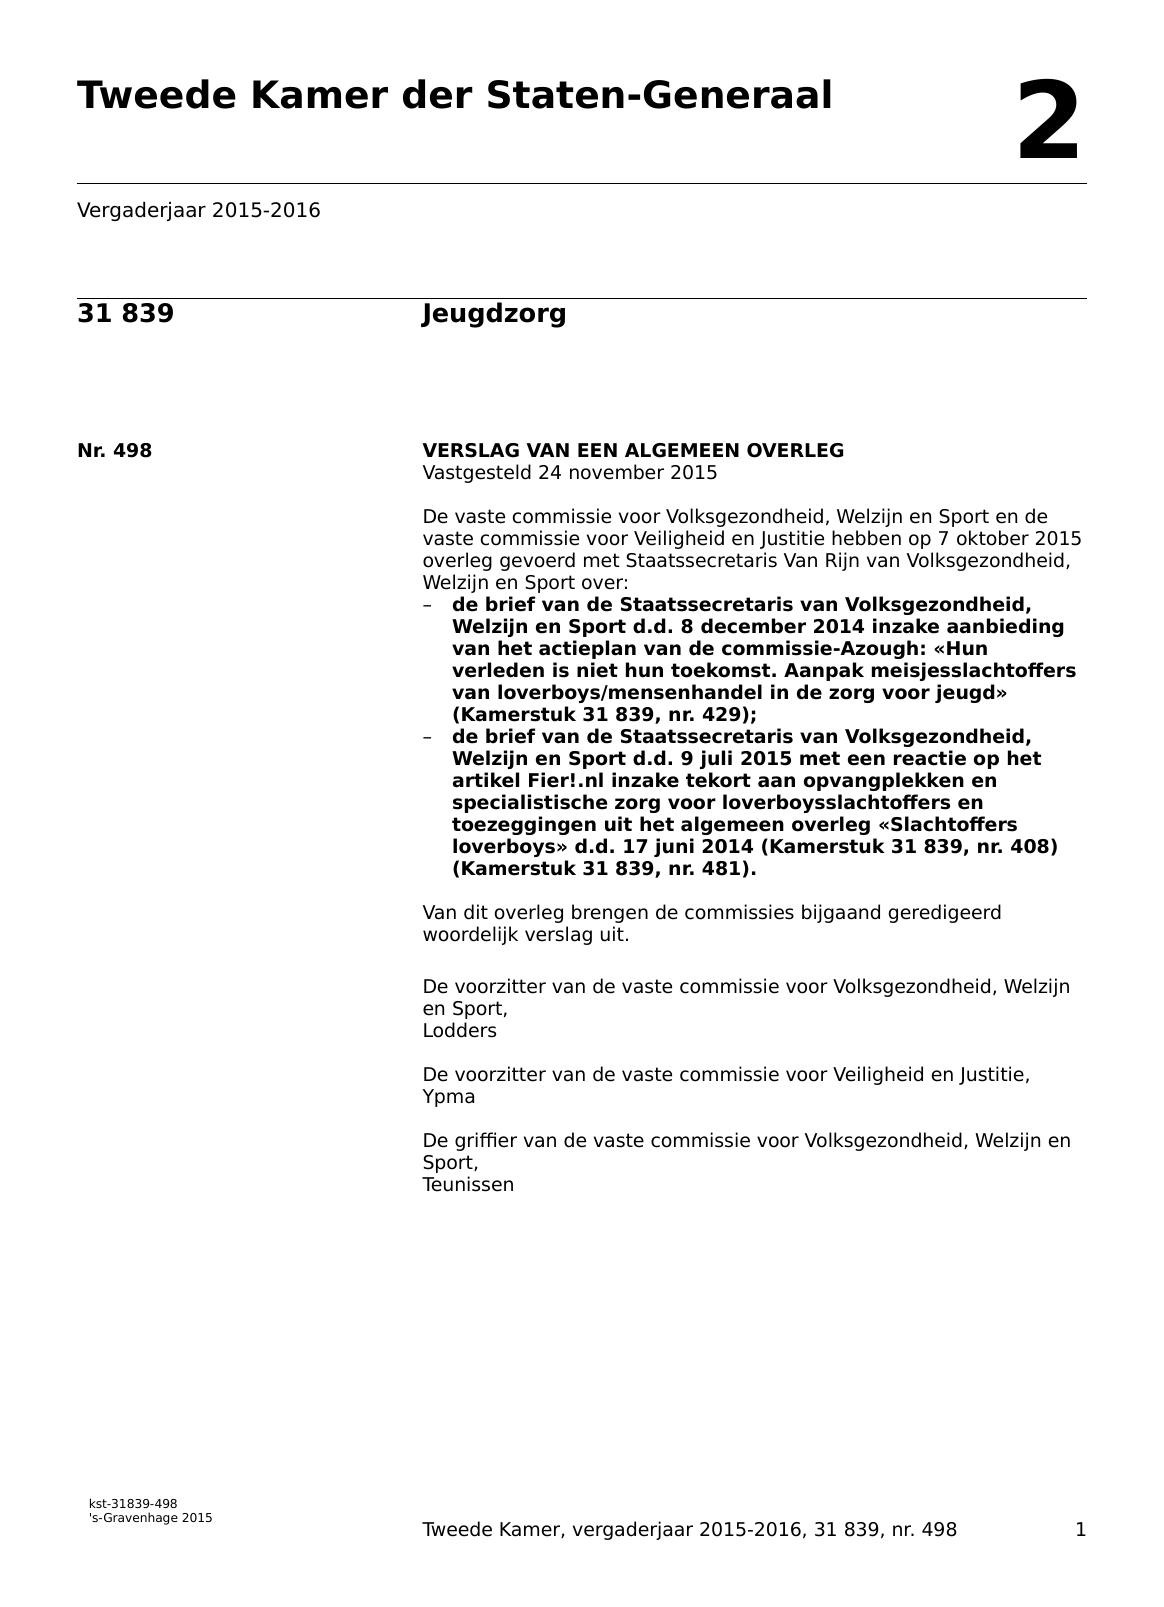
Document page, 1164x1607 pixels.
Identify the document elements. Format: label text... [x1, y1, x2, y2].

text Vastgesteld 24 november 2015 [422, 462, 1087, 484]
text 's-Gravenhage 2015 [88, 1511, 323, 1525]
text De voorzitter van de vaste commissie voor Veiligheid en Justitie, Ypma [422, 1064, 1087, 1108]
subtitle Nr. 498 VERSLAG VAN EEN ALGEMEEN OVERLEG [77, 440, 1087, 462]
text De griffier van de vaste commissie voor Volksgezondheid, Welzijn en Sport, Teunissen [422, 1130, 1087, 1196]
text – de brief van de Staatssecretaris van Volksgezondheid, Welzijn en Sport d.d. 8 december 2014 inzake aanbieding van het actieplan van de commissie-Azough: «Hun verleden is niet hun toekomst. Aanpak meisjesslachtoffers van loverboys/mensenhandel in de zorg voor jeugd» (Kamerstuk 31 839, nr. 429); [422, 594, 1087, 726]
text kst-31839-498 [88, 1497, 323, 1511]
table_header 2 [886, 59, 1087, 183]
text De voorzitter van de vaste commissie voor Volksgezondheid, Welzijn en Sport, Lodders [422, 976, 1087, 1042]
table_header Tweede Kamer der Staten-Generaal [77, 59, 886, 183]
text Van dit overleg brengen de commissies bijgaand geredigeerd woordelijk verslag uit. [422, 902, 1087, 946]
table_cell Vergaderjaar 2015-2016 [77, 184, 1087, 298]
text De vaste commissie voor Volksgezondheid, Welzijn en Sport en de vaste commissie voor Veiligheid en Justitie hebben op 7 oktober 2015 overleg gevoerd met Staatssecretaris Van Rijn van Volksgezondheid, Welzijn en Sport over: [422, 506, 1087, 594]
subtitle 31 839 Jeugdzorg [77, 299, 1087, 329]
text – de brief van de Staatssecretaris van Volksgezondheid, Welzijn en Sport d.d. 9 juli 2015 met een reactie op het artikel Fier!.nl inzake tekort aan opvangplekken en specialistische zorg voor loverboysslachtoffers en toezeggingen uit het algemeen overleg «Slachtoffers loverboys» d.d. 17 juni 2014 (Kamerstuk 31 839, nr. 408) (Kamerstuk 31 839, nr. 481). [422, 726, 1087, 879]
